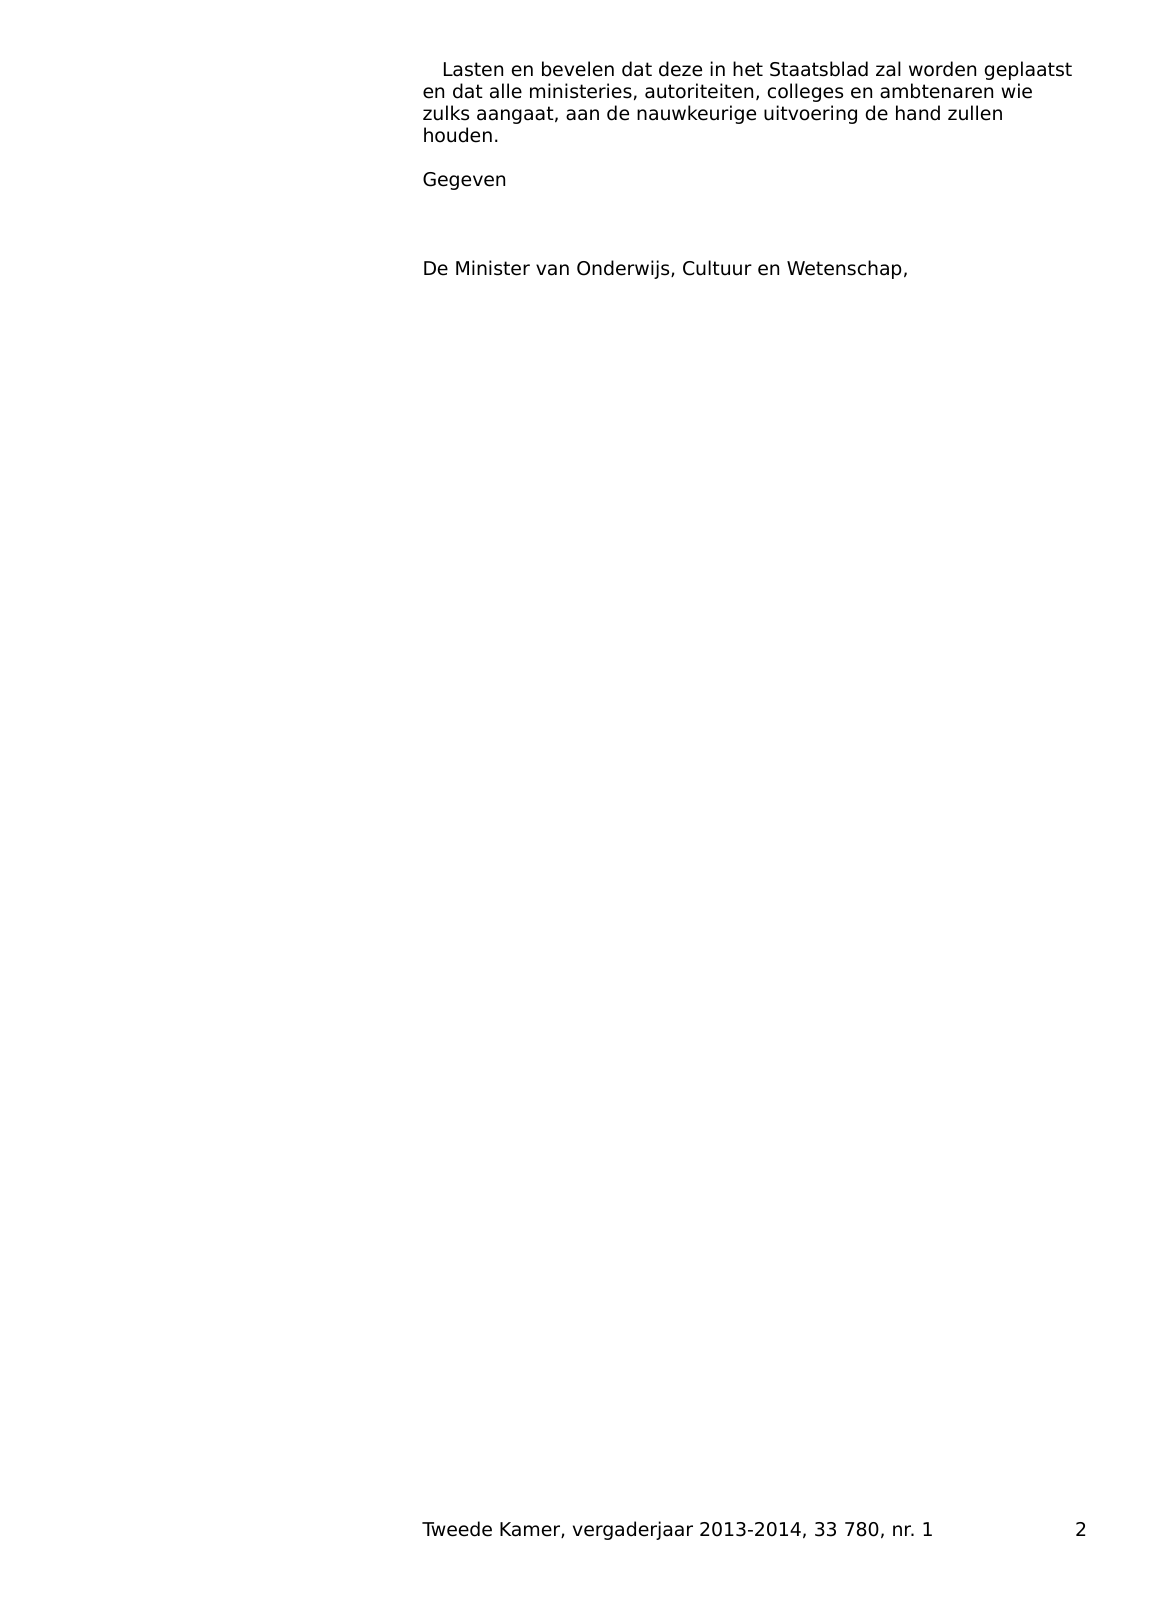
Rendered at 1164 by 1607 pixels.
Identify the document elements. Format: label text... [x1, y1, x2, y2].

text Lasten en bevelen dat deze in het Staatsblad zal worden geplaatst en dat alle ministeries, autoriteiten, colleges en ambtenaren wie zulks aangaat, aan de nauwkeurige uitvoering de hand zullen houden. [422, 59, 1087, 147]
text Gegeven [422, 169, 1087, 191]
text De Minister van Onderwijs, Cultuur en Wetenschap, [422, 258, 1087, 280]
